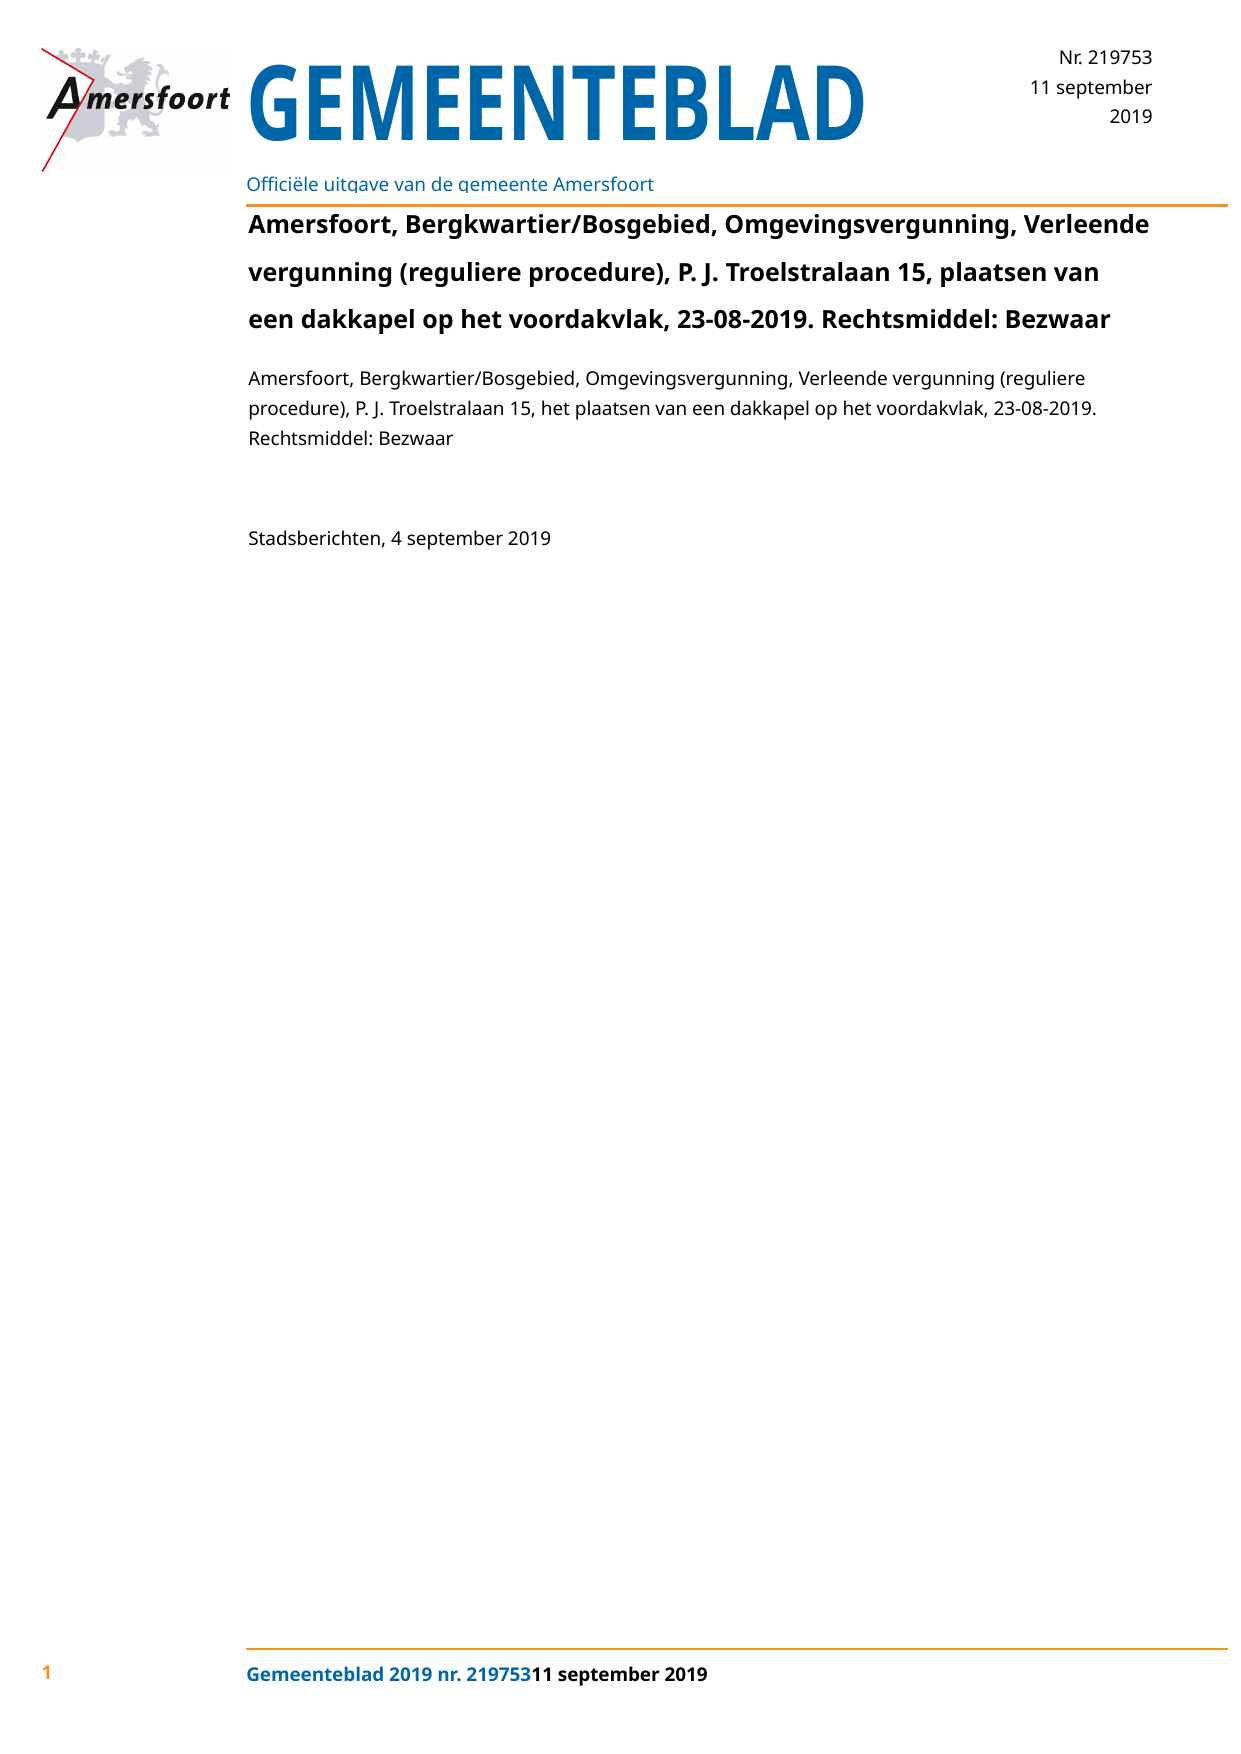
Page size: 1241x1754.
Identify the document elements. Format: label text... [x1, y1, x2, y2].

text Amersfoort, Bergkwartier/Bosgebied, Omgevingsvergunning, Verleende vergunning (reguliere procedure), P. J. Troelstralaan 15, plaatsen van een dakkapel op het voordakvlak, 23-08-2019. Rechtsmiddel: Bezwaar [248, 207, 1152, 336]
picture [41, 47, 231, 172]
text Amersfoort, Bergkwartier/Bosgebied, Omgevingsvergunning, Verleende vergunning (reguliere procedure), P. J. Troelstralaan 15, het plaatsen van een dakkapel op het voordakvlak, 23-08-2019. Rechtsmiddel: Bezwaar [248, 366, 1152, 450]
text Stadsberichten, 4 september 2019 [248, 526, 1152, 551]
